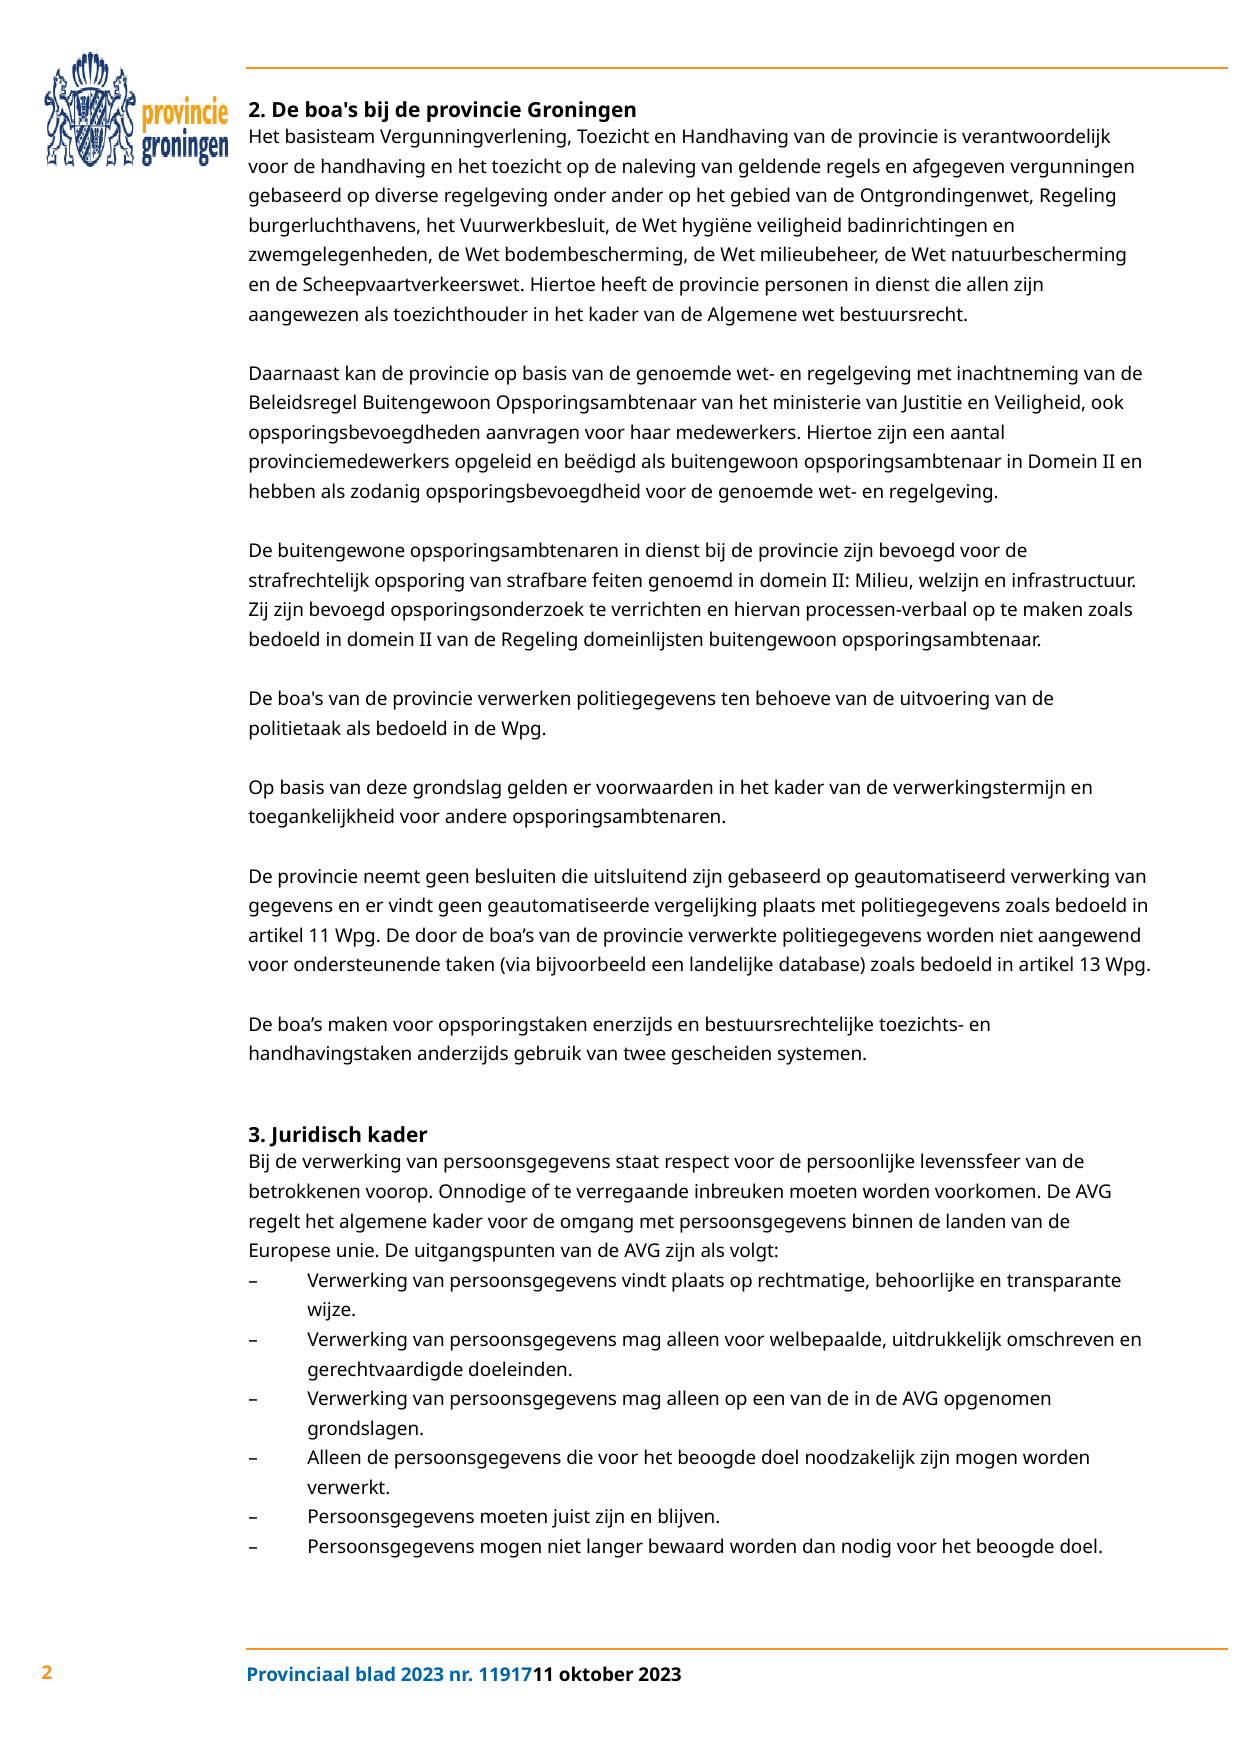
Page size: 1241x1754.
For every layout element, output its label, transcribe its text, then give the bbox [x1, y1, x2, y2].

picture [41, 47, 231, 172]
text De boa’s maken voor opsporingstaken enerzijds en bestuursrechtelijke toezichts- en handhavingstaken anderzijds gebruik van twee gescheiden systemen. [248, 1011, 1152, 1066]
text 3. Juridisch kader [248, 1120, 1152, 1149]
text Op basis van deze grondslag gelden er voorwaarden in het kader van de verwerkingstermijn en toegankelijkheid voor andere opsporingsambtenaren. [248, 774, 1152, 829]
text Bij de verwerking van persoonsgegevens staat respect voor de persoonlijke levenssfeer van de betrokkenen voorop. Onnodige of te verregaande inbreuken moeten worden voorkomen. De AVG regelt het algemene kader voor de omgang met persoonsgegevens binnen de landen van de Europese unie. De uitgangspunten van de AVG zijn als volgt: [248, 1149, 1152, 1263]
list Verwerking van persoonsgegevens vindt plaats op rechtmatige, behoorlijke en transparante wijze. [248, 1267, 1152, 1322]
list Persoonsgegevens moeten juist zijn en blijven. [248, 1504, 1152, 1529]
text Daarnaast kan de provincie op basis van de genoemde wet- en regelgeving met inachtneming van de Beleidsregel Buitengewoon Opsporingsambtenaar van het ministerie van Justitie en Veiligheid, ook opsporingsbevoegdheden aanvragen voor haar medewerkers. Hiertoe zijn een aantal provinciemedewerkers opgeleid en beëdigd als buitengewoon opsporingsambtenaar in Domein II en hebben als zodanig opsporingsbevoegdheid voor de genoemde wet- en regelgeving. [248, 360, 1152, 504]
list Alleen de persoonsgegevens die voor het beoogde doel noodzakelijk zijn mogen worden verwerkt. [248, 1444, 1152, 1500]
text De boa's van de provincie verwerken politiegegevens ten behoeve van de uitvoering van de politietaak als bedoeld in de Wpg. [248, 685, 1152, 741]
list Persoonsgegevens mogen niet langer bewaard worden dan nodig voor het beoogde doel. [248, 1533, 1152, 1559]
list Verwerking van persoonsgegevens mag alleen voor welbepaalde, uitdrukkelijk omschreven en gerechtvaardigde doeleinden. [248, 1326, 1152, 1382]
text Het basisteam Vergunningverlening, Toezicht en Handhaving van de provincie is verantwoordelijk voor de handhaving en het toezicht op de naleving van geldende regels en afgegeven vergunningen gebaseerd op diverse regelgeving onder ander op het gebied van de Ontgrondingenwet, Regeling burgerluchthavens, het Vuurwerkbesluit, de Wet hygiëne veiligheid badinrichtingen en zwemgelegenheden, de Wet bodembescherming, de Wet milieubeheer, de Wet natuurbescherming en de Scheepvaartverkeerswet. Hiertoe heeft de provincie personen in dienst die allen zijn aangewezen als toezichthouder in het kader van de Algemene wet bestuursrecht. [248, 123, 1152, 326]
text De provincie neemt geen besluiten die uitsluitend zijn gebaseerd op geautomatiseerd verwerking van gegevens en er vindt geen geautomatiseerde vergelijking plaats met politiegegevens zoals bedoeld in artikel 11 Wpg. De door de boa’s van de provincie verwerkte politiegegevens worden niet aangewend voor ondersteunende taken (via bijvoorbeeld een landelijke database) zoals bedoeld in artikel 13 Wpg. [248, 863, 1152, 977]
text De buitengewone opsporingsambtenaren in dienst bij de provincie zijn bevoegd voor de strafrechtelijk opsporing van strafbare feiten genoemd in domein II: Milieu, welzijn en infrastructuur. Zij zijn bevoegd opsporingsonderzoek te verrichten en hiervan processen-verbaal op te maken zoals bedoeld in domein II van de Regeling domeinlijsten buitengewoon opsporingsambtenaar. [248, 537, 1152, 652]
list Verwerking van persoonsgegevens mag alleen op een van de in de AVG opgenomen grondslagen. [248, 1385, 1152, 1441]
text 2. De boa's bij de provincie Groningen [248, 95, 1152, 123]
